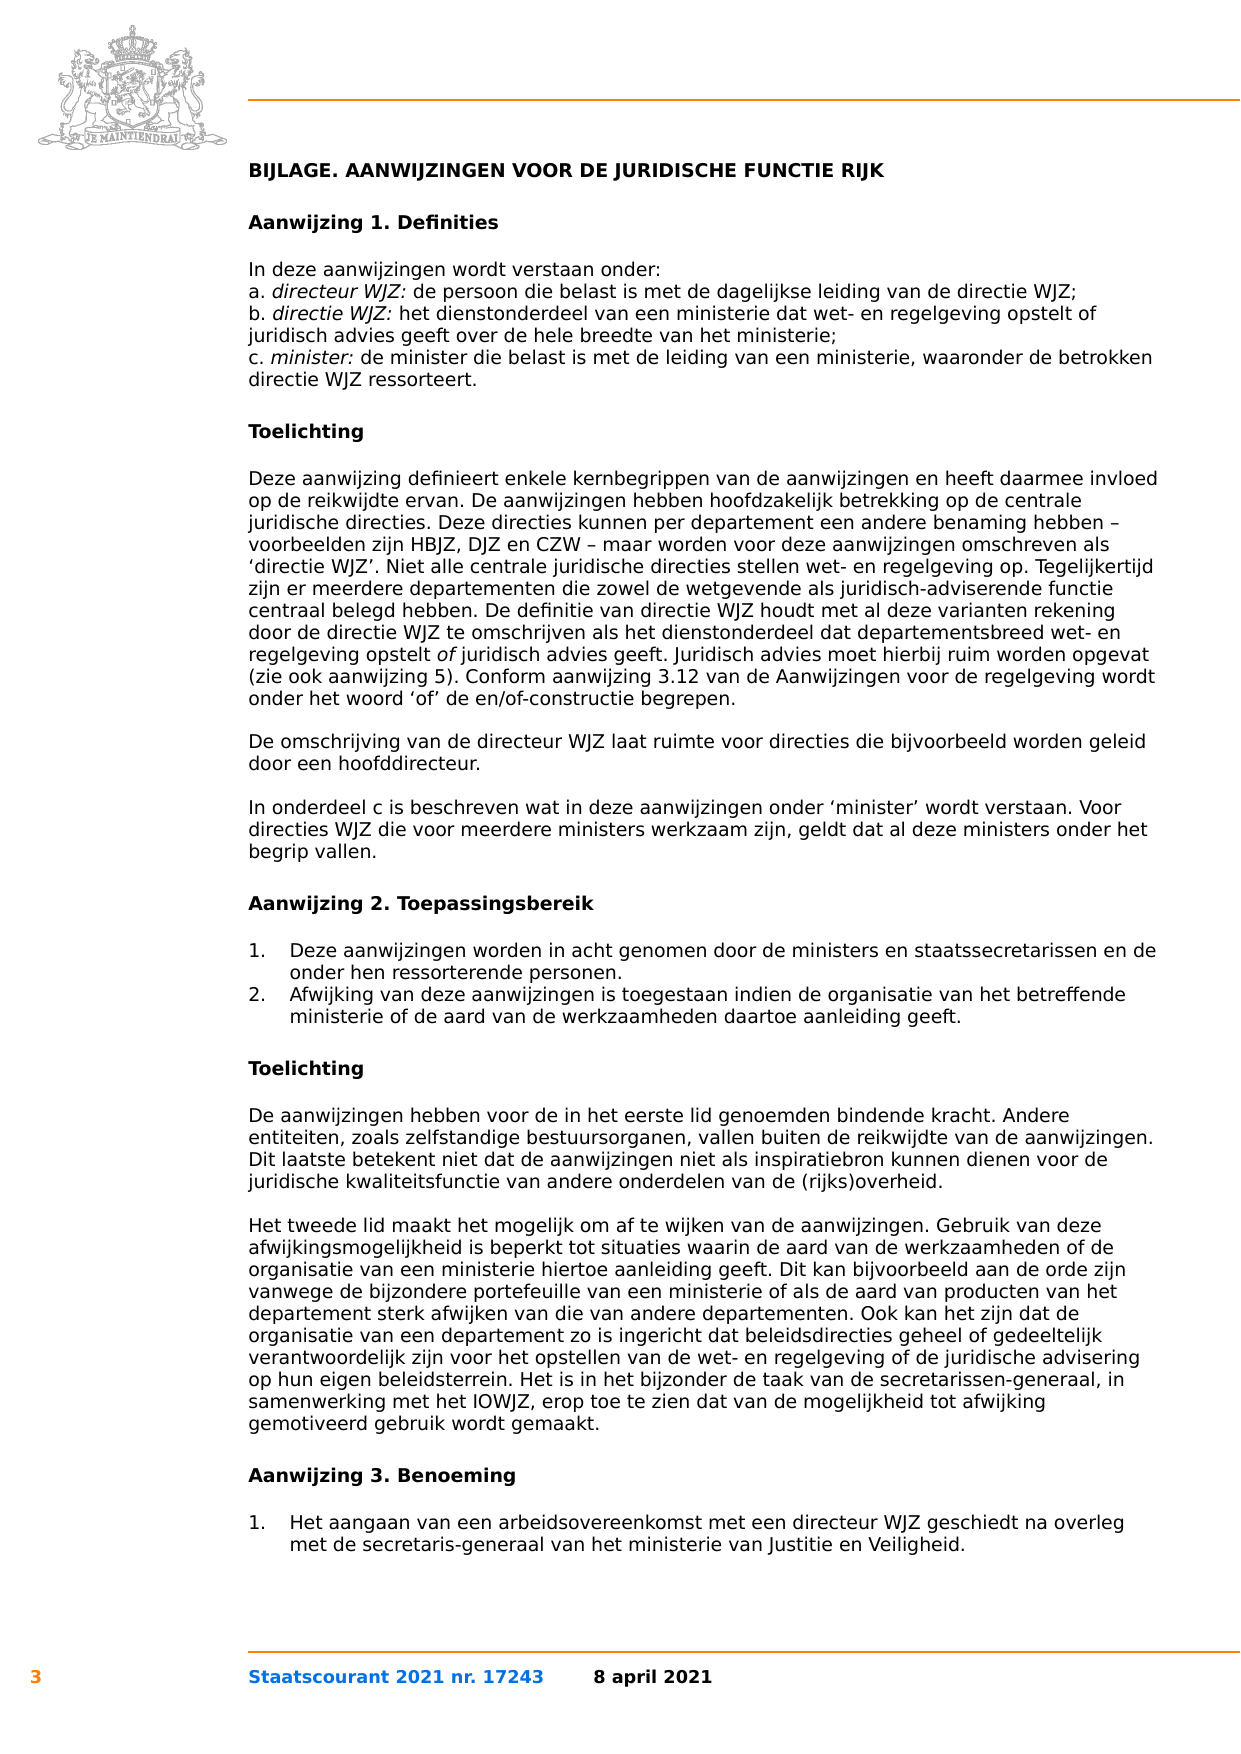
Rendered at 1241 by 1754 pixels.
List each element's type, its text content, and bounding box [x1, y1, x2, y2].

text Het tweede lid maakt het mogelijk om af te wijken van de aanwijzingen. Gebruik van deze afwijkingsmogelijkheid is beperkt tot situaties waarin de aard van de werkzaamheden of de organisatie van een ministerie hiertoe aanleiding geeft. Dit kan bijvoorbeeld aan de orde zijn vanwege de bijzondere portefeuille van een ministerie of als de aard van producten van het departement sterk afwijken van die van andere departementen. Ook kan het zijn dat de organisatie van een departement zo is ingericht dat beleidsdirecties geheel of gedeeltelijk verantwoordelijk zijn voor het opstellen van de wet- en regelgeving of de juridische advisering op hun eigen beleidsterrein. Het is in het bijzonder de taak van de secretarissen-generaal, in samenwerking met het IOWJZ, erop toe te zien dat van de mogelijkheid tot afwijking gemotiveerd gebruik wordt gemaakt. [248, 1215, 1163, 1434]
subtitle BIJLAGE. AANWIJZINGEN VOOR DE JURIDISCHE FUNCTIE RIJK [248, 160, 1163, 182]
text Deze aanwijzing definieert enkele kernbegrippen van de aanwijzingen en heeft daarmee invloed op de reikwijdte ervan. De aanwijzingen hebben hoofdzakelijk betrekking op de centrale juridische directies. Deze directies kunnen per departement een andere benaming hebben – voorbeelden zijn HBJZ, DJZ en CZW – maar worden voor deze aanwijzingen omschreven als ‘directie WJZ’. Niet alle centrale juridische directies stellen wet- en regelgeving op. Tegelijkertijd zijn er meerdere departementen die zowel de wetgevende als juridisch-adviserende functie centraal belegd hebben. De definitie van directie WJZ houdt met al deze varianten rekening door de directie WJZ te omschrijven als het dienstonderdeel dat departementsbreed wet- en regelgeving opstelt of juridisch advies geeft. Juridisch advies moet hierbij ruim worden opgevat (zie ook aanwijzing 5). Conform aanwijzing 3.12 van de Aanwijzingen voor de regelgeving wordt onder het woord ‘of’ de en/of-constructie begrepen. [248, 468, 1163, 709]
text b. directie WJZ: het dienstonderdeel van een ministerie dat wet- en regelgeving opstelt of juridisch advies geeft over de hele breedte van het ministerie; [248, 303, 1163, 347]
text a. directeur WJZ: de persoon die belast is met de dagelijkse leiding van de directie WJZ; [248, 281, 1163, 303]
picture [38, 25, 227, 150]
subtitle Aanwijzing 1. Definities [248, 212, 1163, 234]
subtitle Toelichting [248, 1058, 1163, 1080]
text 2. Afwijking van deze aanwijzingen is toegestaan indien de organisatie van het betreffende ministerie of de aard van de werkzaamheden daartoe aanleiding geeft. [248, 984, 1163, 1028]
text In deze aanwijzingen wordt verstaan onder: [248, 259, 1163, 281]
text c. minister: de minister die belast is met de leiding van een ministerie, waaronder de betrokken directie WJZ ressorteert. [248, 347, 1163, 391]
text In onderdeel c is beschreven wat in deze aanwijzingen onder ‘minister’ wordt verstaan. Voor directies WJZ die voor meerdere ministers werkzaam zijn, geldt dat al deze ministers onder het begrip vallen. [248, 797, 1163, 863]
subtitle Aanwijzing 2. Toepassingsbereik [248, 893, 1163, 915]
text De omschrijving van de directeur WJZ laat ruimte voor directies die bijvoorbeeld worden geleid door een hoofddirecteur. [248, 731, 1163, 775]
subtitle Toelichting [248, 421, 1163, 443]
text De aanwijzingen hebben voor de in het eerste lid genoemden bindende kracht. Andere entiteiten, zoals zelfstandige bestuursorganen, vallen buiten de reikwijdte van de aanwijzingen. Dit laatste betekent niet dat de aanwijzingen niet als inspiratiebron kunnen dienen voor de juridische kwaliteitsfunctie van andere onderdelen van de (rijks)overheid. [248, 1105, 1163, 1193]
subtitle Aanwijzing 3. Benoeming [248, 1464, 1163, 1487]
text 1. Deze aanwijzingen worden in acht genomen door de ministers en staatssecretarissen en de onder hen ressorterende personen. [248, 940, 1163, 984]
text 1. Het aangaan van een arbeidsovereenkomst met een directeur WJZ geschiedt na overleg met de secretaris-generaal van het ministerie van Justitie en Veiligheid. [248, 1512, 1163, 1556]
